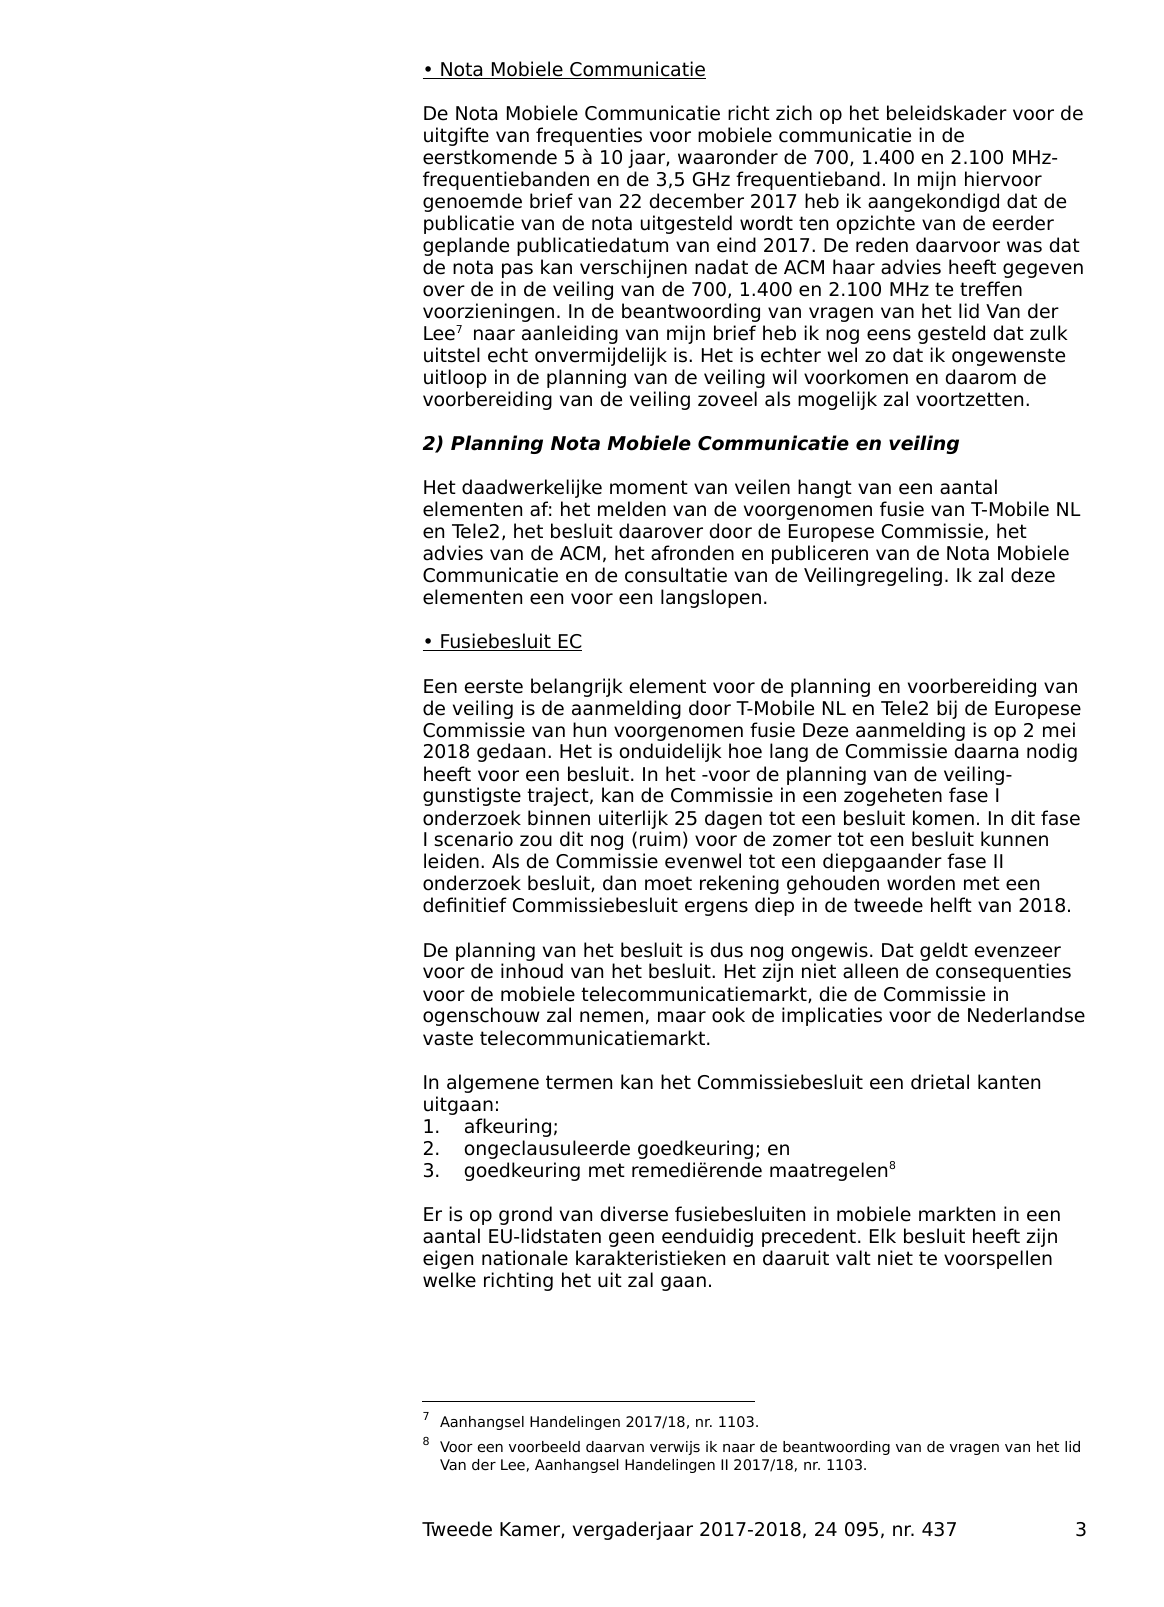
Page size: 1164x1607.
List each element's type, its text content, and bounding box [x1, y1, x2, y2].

subtitle • Nota Mobiele Communicatie [422, 59, 1087, 81]
subtitle • Fusiebesluit EC [422, 631, 1087, 653]
text Aanhangsel Handelingen 2017/18, nr. 1103. [422, 1410, 1087, 1432]
text De planning van het besluit is dus nog ongewis. Dat geldt evenzeer voor de inhoud van het besluit. Het zijn niet alleen de consequenties voor de mobiele telecommunicatiemarkt, die de Commissie in ogenschouw zal nemen, maar ook de implicaties voor de Nederlandse vaste telecommunicatiemarkt. [422, 939, 1087, 1049]
subtitle 2) Planning Nota Mobiele Communicatie en veiling [422, 433, 1087, 455]
text In algemene termen kan het Commissiebesluit een drietal kanten uitgaan: [422, 1072, 1087, 1116]
text 3. goedkeuring met remediërende maatregelen [422, 1159, 1087, 1181]
text 1. afkeuring; [422, 1116, 1087, 1137]
text De Nota Mobiele Communicatie richt zich op het beleidskader voor de uitgifte van frequenties voor mobiele communicatie in de eerstkomende 5 à 10 jaar, waaronder de 700, 1.400 en 2.100 MHz-frequentiebanden en de 3,5 GHz frequentieband. In mijn hiervoor genoemde brief van 22 december 2017 heb ik aangekondigd dat de publicatie van de nota uitgesteld wordt ten opzichte van de eerder geplande publicatiedatum van eind 2017. De reden daarvoor was dat de nota pas kan verschijnen nadat de ACM haar advies heeft gegeven over de in de veiling van de 700, 1.400 en 2.100 MHz te treffen voorzieningen. In de beantwoording van vragen van het lid Van der Lee naar aanleiding van mijn brief heb ik nog eens gesteld dat zulk uitstel echt onvermijdelijk is. Het is echter wel zo dat ik ongewenste uitloop in de planning van de veiling wil voorkomen en daarom de voorbereiding van de veiling zoveel als mogelijk zal voortzetten. [422, 103, 1087, 411]
text 2. ongeclausuleerde goedkeuring; en [422, 1137, 1087, 1159]
text Er is op grond van diverse fusiebesluiten in mobiele markten in een aantal EU-lidstaten geen eenduidig precedent. Elk besluit heeft zijn eigen nationale karakteristieken en daaruit valt niet te voorspellen welke richting het uit zal gaan. [422, 1204, 1087, 1292]
text Een eerste belangrijk element voor de planning en voorbereiding van de veiling is de aanmelding door T-Mobile NL en Tele2 bij de Europese Commissie van hun voorgenomen fusie Deze aanmelding is op 2 mei 2018 gedaan. Het is onduidelijk hoe lang de Commissie daarna nodig heeft voor een besluit. In het -voor de planning van de veiling- gunstigste traject, kan de Commissie in een zogeheten fase I onderzoek binnen uiterlijk 25 dagen tot een besluit komen. In dit fase I scenario zou dit nog (ruim) voor de zomer tot een besluit kunnen leiden. Als de Commissie evenwel tot een diepgaander fase II onderzoek besluit, dan moet rekening gehouden worden met een definitief Commissiebesluit ergens diep in de tweede helft van 2018. [422, 676, 1087, 917]
text Voor een voorbeeld daarvan verwijs ik naar de beantwoording van de vragen van het lid Van der Lee, Aanhangsel Handelingen II 2017/18, nr. 1103. [422, 1435, 1087, 1474]
text Het daadwerkelijke moment van veilen hangt van een aantal elementen af: het melden van de voorgenomen fusie van T-Mobile NL en Tele2, het besluit daarover door de Europese Commissie, het advies van de ACM, het afronden en publiceren van de Nota Mobiele Communicatie en de consultatie van de Veilingregeling. Ik zal deze elementen een voor een langslopen. [422, 477, 1087, 609]
